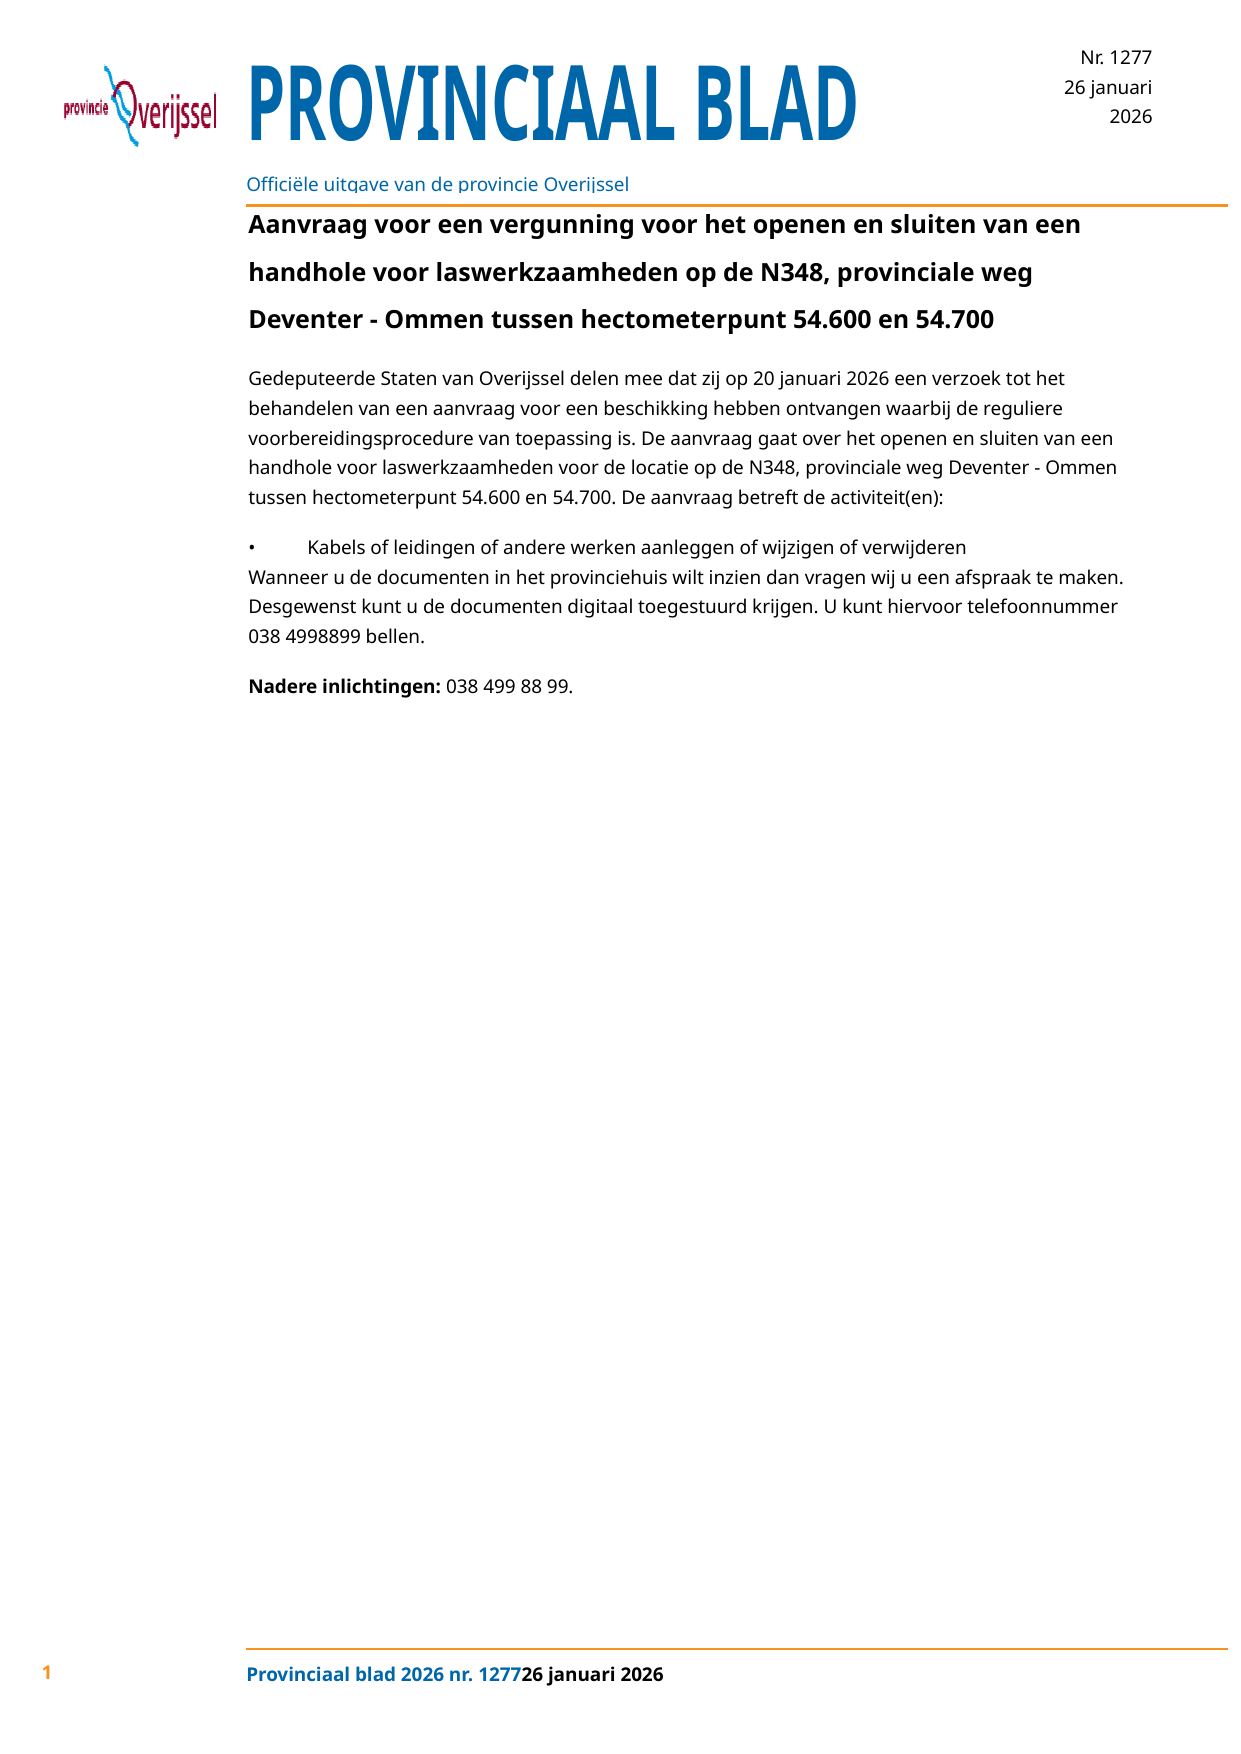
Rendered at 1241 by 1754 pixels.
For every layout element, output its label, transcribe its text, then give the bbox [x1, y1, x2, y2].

text Nadere inlichtingen: 038 499 88 99. [248, 673, 1152, 699]
list Kabels of leidingen of andere werken aanleggen of wijzigen of verwijderen [248, 534, 1152, 560]
text Wanneer u de documenten in het provinciehuis wilt inzien dan vragen wij u een afspraak te maken. Desgewenst kunt u de documenten digitaal toegestuurd krijgen. U kunt hiervoor telefoonnummer 038 4998899 bellen. [248, 564, 1152, 649]
text Aanvraag voor een vergunning voor het openen en sluiten van een handhole voor laswerkzaamheden op de N348, provinciale weg Deventer - Ommen tussen hectometerpunt 54.600 en 54.700 [248, 207, 1152, 336]
text Gedeputeerde Staten van Overijssel delen mee dat zij op 20 januari 2026 een verzoek tot het behandelen van een aanvraag voor een beschikking hebben ontvangen waarbij de reguliere voorbereidingsprocedure van toepassing is. De aanvraag gaat over het openen en sluiten van een handhole voor laswerkzaamheden voor de locatie op de N348, provinciale weg Deventer - Ommen tussen hectometerpunt 54.600 en 54.700. De aanvraag betreft de activiteit(en): [248, 366, 1152, 509]
picture [41, 47, 231, 172]
